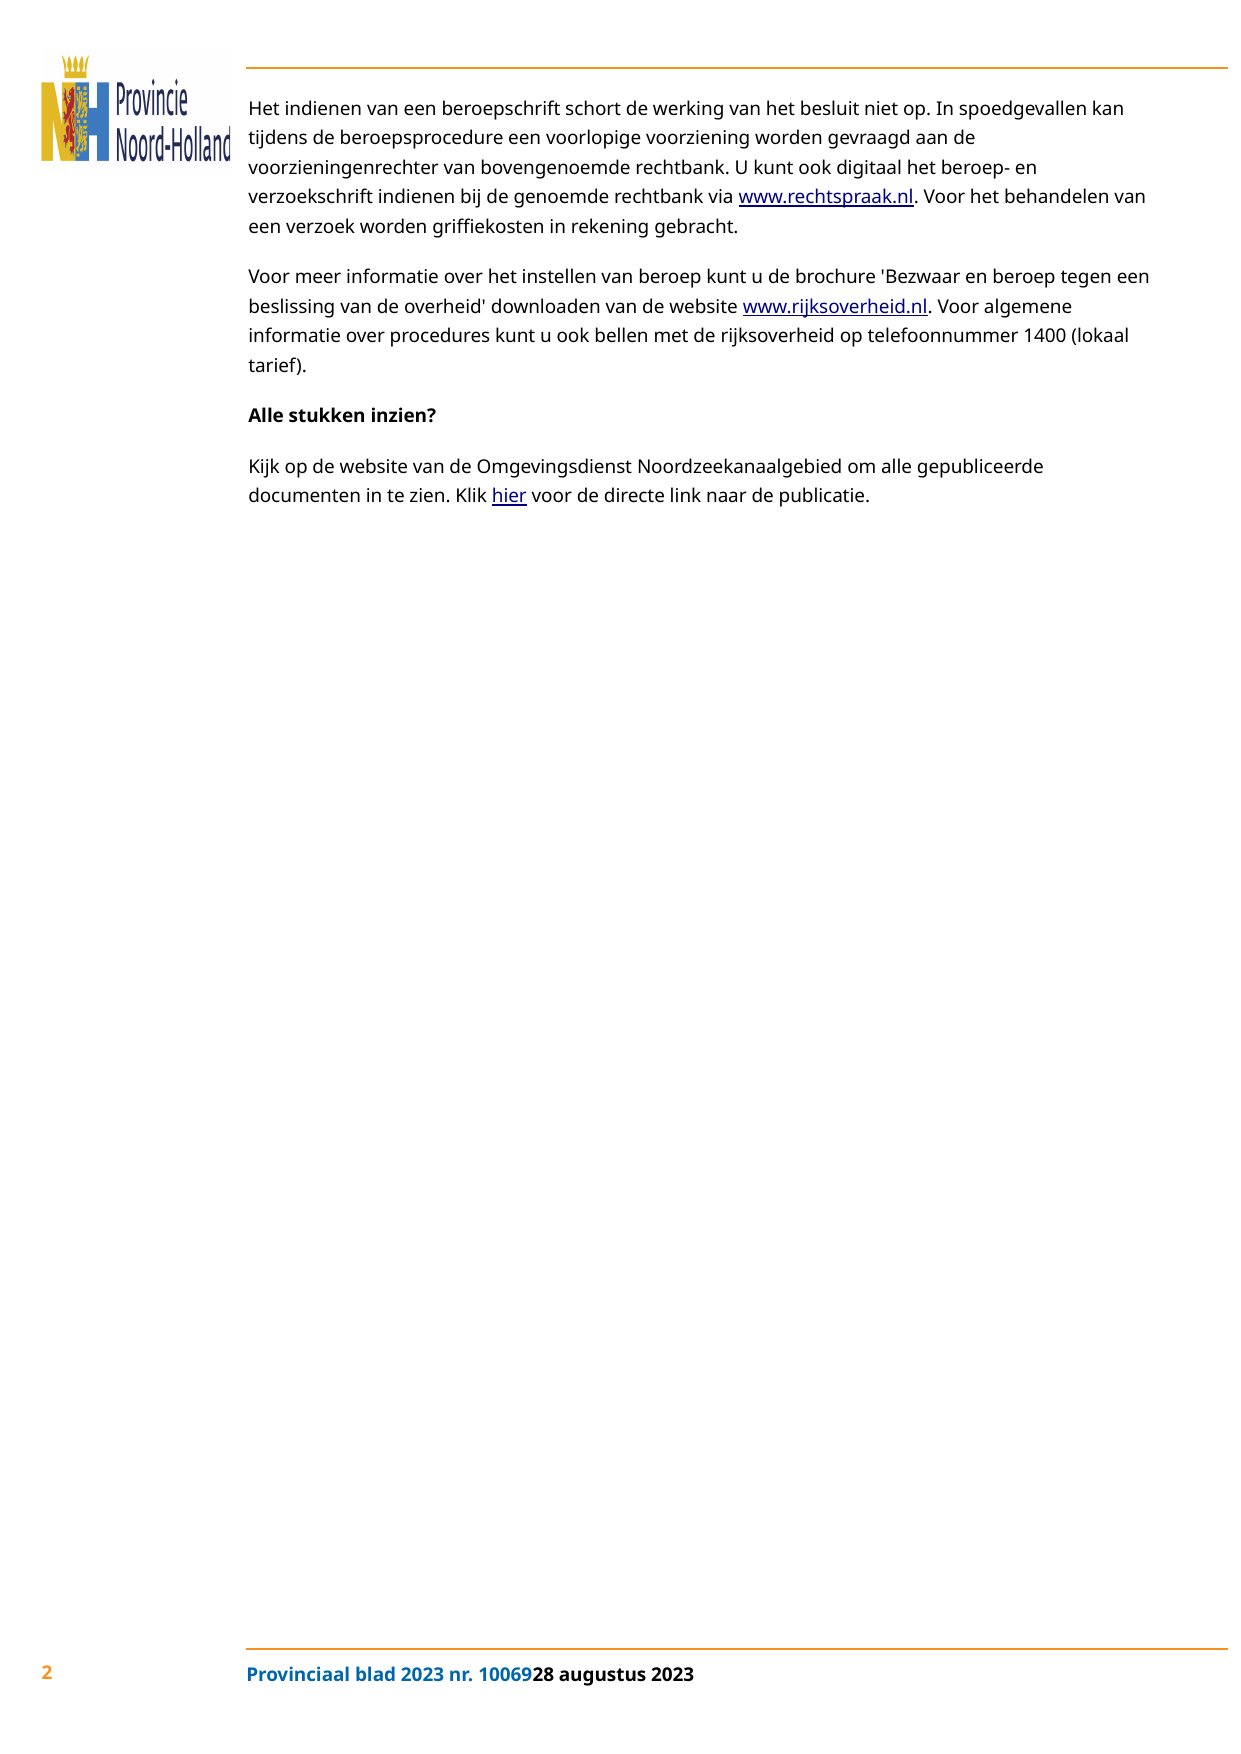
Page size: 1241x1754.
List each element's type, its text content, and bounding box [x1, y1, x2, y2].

text Kijk op de website van de Omgevingsdienst Noordzeekanaalgebied om alle gepubliceerde documenten in te zien. Klik hier voor de directe link naar de publicatie. [248, 453, 1152, 508]
text Voor meer informatie over het instellen van beroep kunt u de brochure 'Bezwaar en beroep tegen een beslissing van de overheid' downloaden van de website www.rijksoverheid.nl. Voor algemene informatie over procedures kunt u ook bellen met de rijksoverheid op telefoonnummer 1400 (lokaal tarief). [248, 263, 1152, 378]
picture [41, 47, 231, 172]
text Het indienen van een beroepschrift schort de werking van het besluit niet op. In spoedgevallen kan tijdens de beroepsprocedure een voorlopige voorziening worden gevraagd aan de voorzieningenrechter van bovengenoemde rechtbank. U kunt ook digitaal het beroep- en verzoekschrift indienen bij de genoemde rechtbank via www.rechtspraak.nl. Voor het behandelen van een verzoek worden griffiekosten in rekening gebracht. [248, 95, 1152, 239]
text Alle stukken inzien? [248, 403, 1152, 428]
